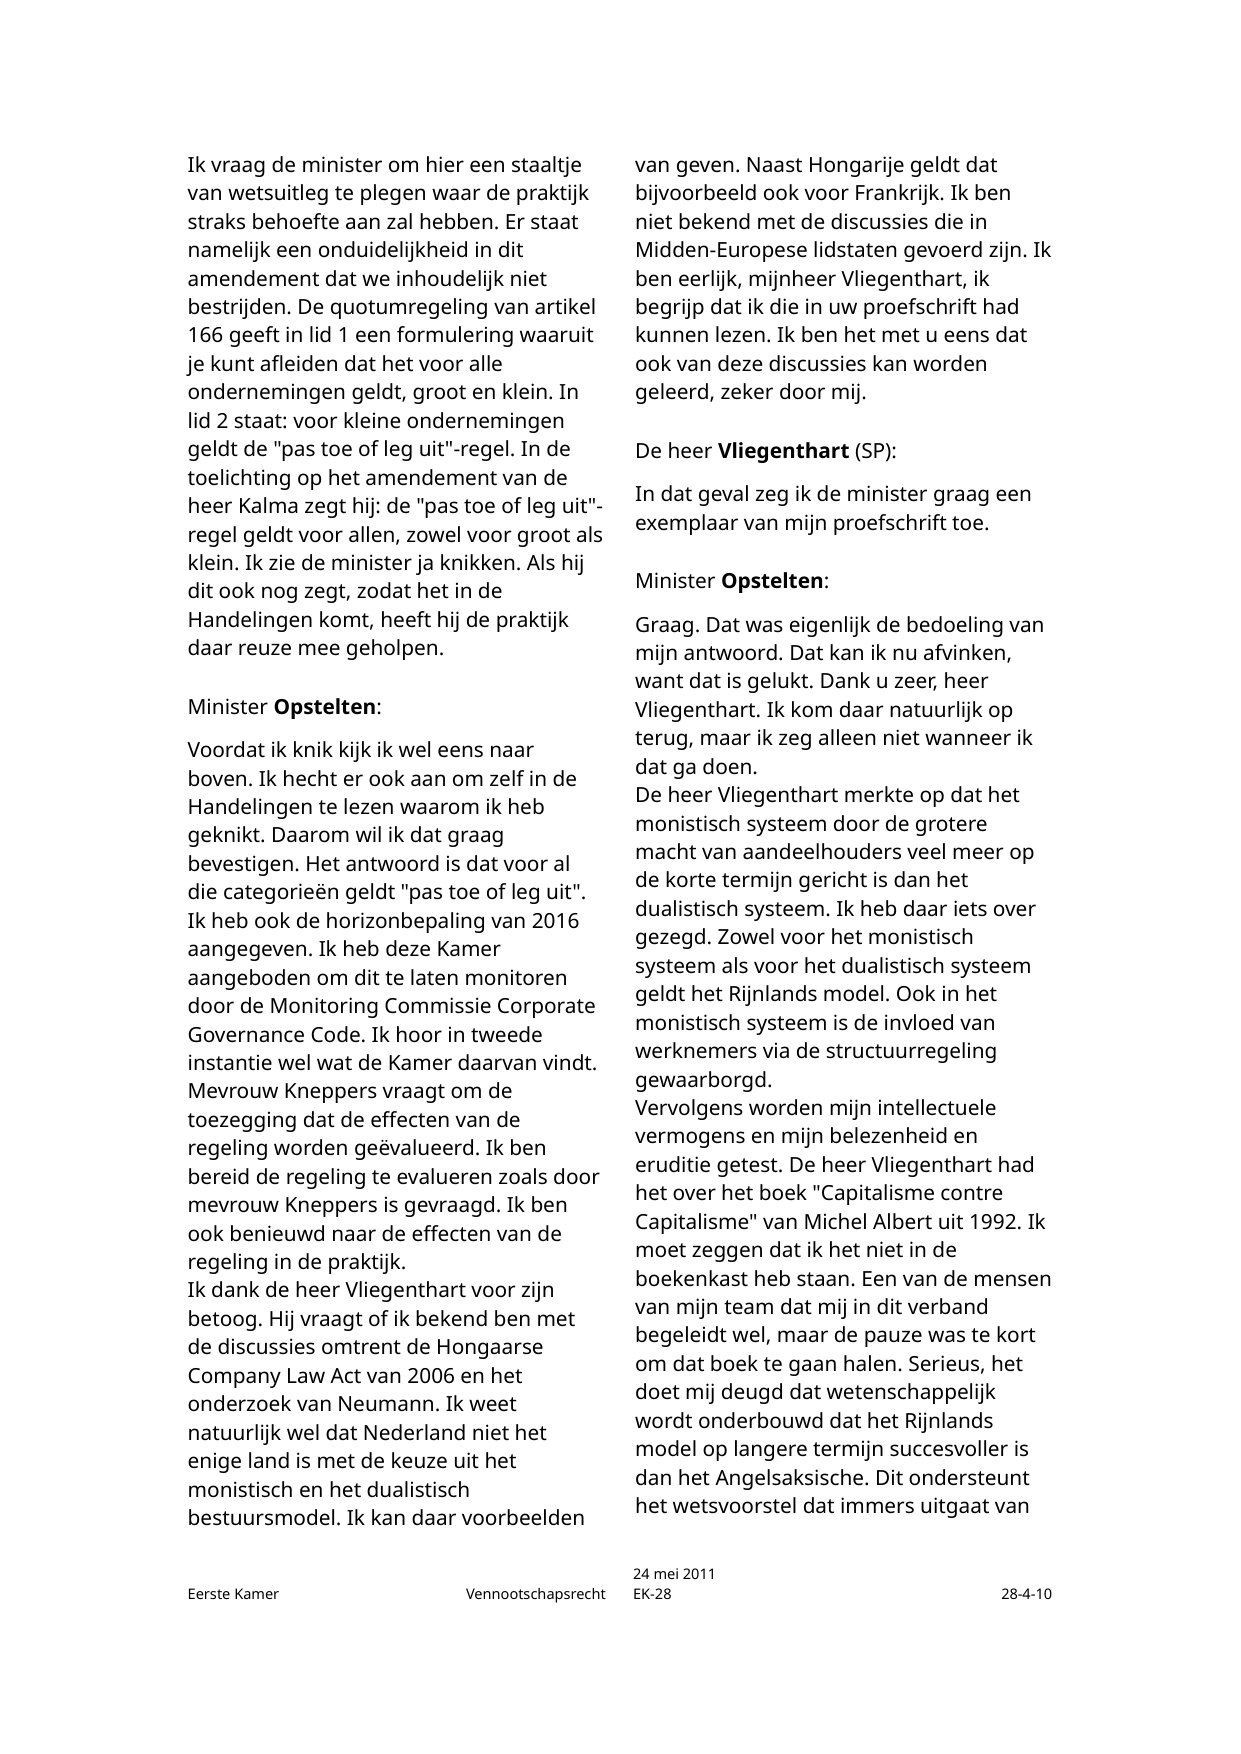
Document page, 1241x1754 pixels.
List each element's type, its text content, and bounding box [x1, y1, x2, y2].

text Graag. Dat was eigenlijk de bedoeling van mijn antwoord. Dat kan ik nu afvinken, want dat is gelukt. Dank u zeer, heer Vliegenthart. Ik kom daar natuurlijk op terug, maar ik zeg alleen niet wanneer ik dat ga doen. [635, 610, 1053, 780]
text Vervolgens worden mijn intellectuele vermogens en mijn belezenheid en eruditie getest. De heer Vliegenthart had het over het boek "Capitalisme contre Capitalisme" van Michel Albert uit 1992. Ik moet zeggen dat ik het niet in de boekenkast heb staan. Een van de mensen van mijn team dat mij in dit verband begeleidt wel, maar de pauze was te kort om dat boek te gaan halen. Serieus, het doet mij deugd dat wetenschappelijk wordt onderbouwd dat het Rijnlands model op langere termijn succesvoller is dan het Angelsaksische. Dit ondersteunt het wetsvoorstel dat immers uitgaat van [635, 1093, 1053, 1520]
text van geven. Naast Hongarije geldt dat bijvoorbeeld ook voor Frankrijk. Ik ben niet bekend met de discussies die in Midden-Europese lidstaten gevoerd zijn. Ik ben eerlijk, mijnheer Vliegenthart, ik begrijp dat ik die in uw proefschrift had kunnen lezen. Ik ben het met u eens dat ook van deze discussies kan worden geleerd, zeker door mij. [635, 150, 1053, 406]
text Minister Opstelten: [635, 566, 1053, 595]
text De heer Vliegenthart (SP): [635, 436, 1053, 464]
text Ik dank de heer Vliegenthart voor zijn betoog. Hij vraagt of ik bekend ben met de discussies omtrent de Hongaarse Company Law Act van 2006 en het onderzoek van Neumann. Ik weet natuurlijk wel dat Nederland niet het enige land is met de keuze uit het monistisch en het dualistisch bestuursmodel. Ik kan daar voorbeelden [187, 1276, 605, 1532]
text Mevrouw Kneppers vraagt om de toezegging dat de effecten van de regeling worden geëvalueerd. Ik ben bereid de regeling te evalueren zoals door mevrouw Kneppers is gevraagd. Ik ben ook benieuwd naar de effecten van de regeling in de praktijk. [187, 1077, 605, 1276]
text De heer Vliegenthart merkte op dat het monistisch systeem door de grotere macht van aandeelhouders veel meer op de korte termijn gericht is dan het dualistisch systeem. Ik heb daar iets over gezegd. Zowel voor het monistisch systeem als voor het dualistisch systeem geldt het Rijnlands model. Ook in het monistisch systeem is de invloed van werknemers via de structuurregeling gewaarborgd. [635, 780, 1053, 1093]
text Voordat ik knik kijk ik wel eens naar boven. Ik hecht er ook aan om zelf in de Handelingen te lezen waarom ik heb geknikt. Daarom wil ik dat graag bevestigen. Het antwoord is dat voor al die categorieën geldt "pas toe of leg uit". Ik heb ook de horizonbepaling van 2016 aangegeven. Ik heb deze Kamer aangeboden om dit te laten monitoren door de Monitoring Commissie Corporate Governance Code. Ik hoor in tweede instantie wel wat de Kamer daarvan vindt. [187, 735, 605, 1077]
text In dat geval zeg ik de minister graag een exemplaar van mijn proefschrift toe. [635, 479, 1053, 536]
text Ik vraag de minister om hier een staaltje van wetsuitleg te plegen waar de praktijk straks behoefte aan zal hebben. Er staat namelijk een onduidelijkheid in dit amendement dat we inhoudelijk niet bestrijden. De quotumregeling van artikel 166 geeft in lid 1 een formulering waaruit je kunt afleiden dat het voor alle ondernemingen geldt, groot en klein. In lid 2 staat: voor kleine ondernemingen geldt de "pas toe of leg uit"-regel. In de toelichting op het amendement van de heer Kalma zegt hij: de "pas toe of leg uit"-regel geldt voor allen, zowel voor groot als klein. Ik zie de minister ja knikken. Als hij dit ook nog zegt, zodat het in de Handelingen komt, heeft hij de praktijk daar reuze mee geholpen. [187, 150, 605, 662]
text Minister Opstelten: [187, 692, 605, 720]
